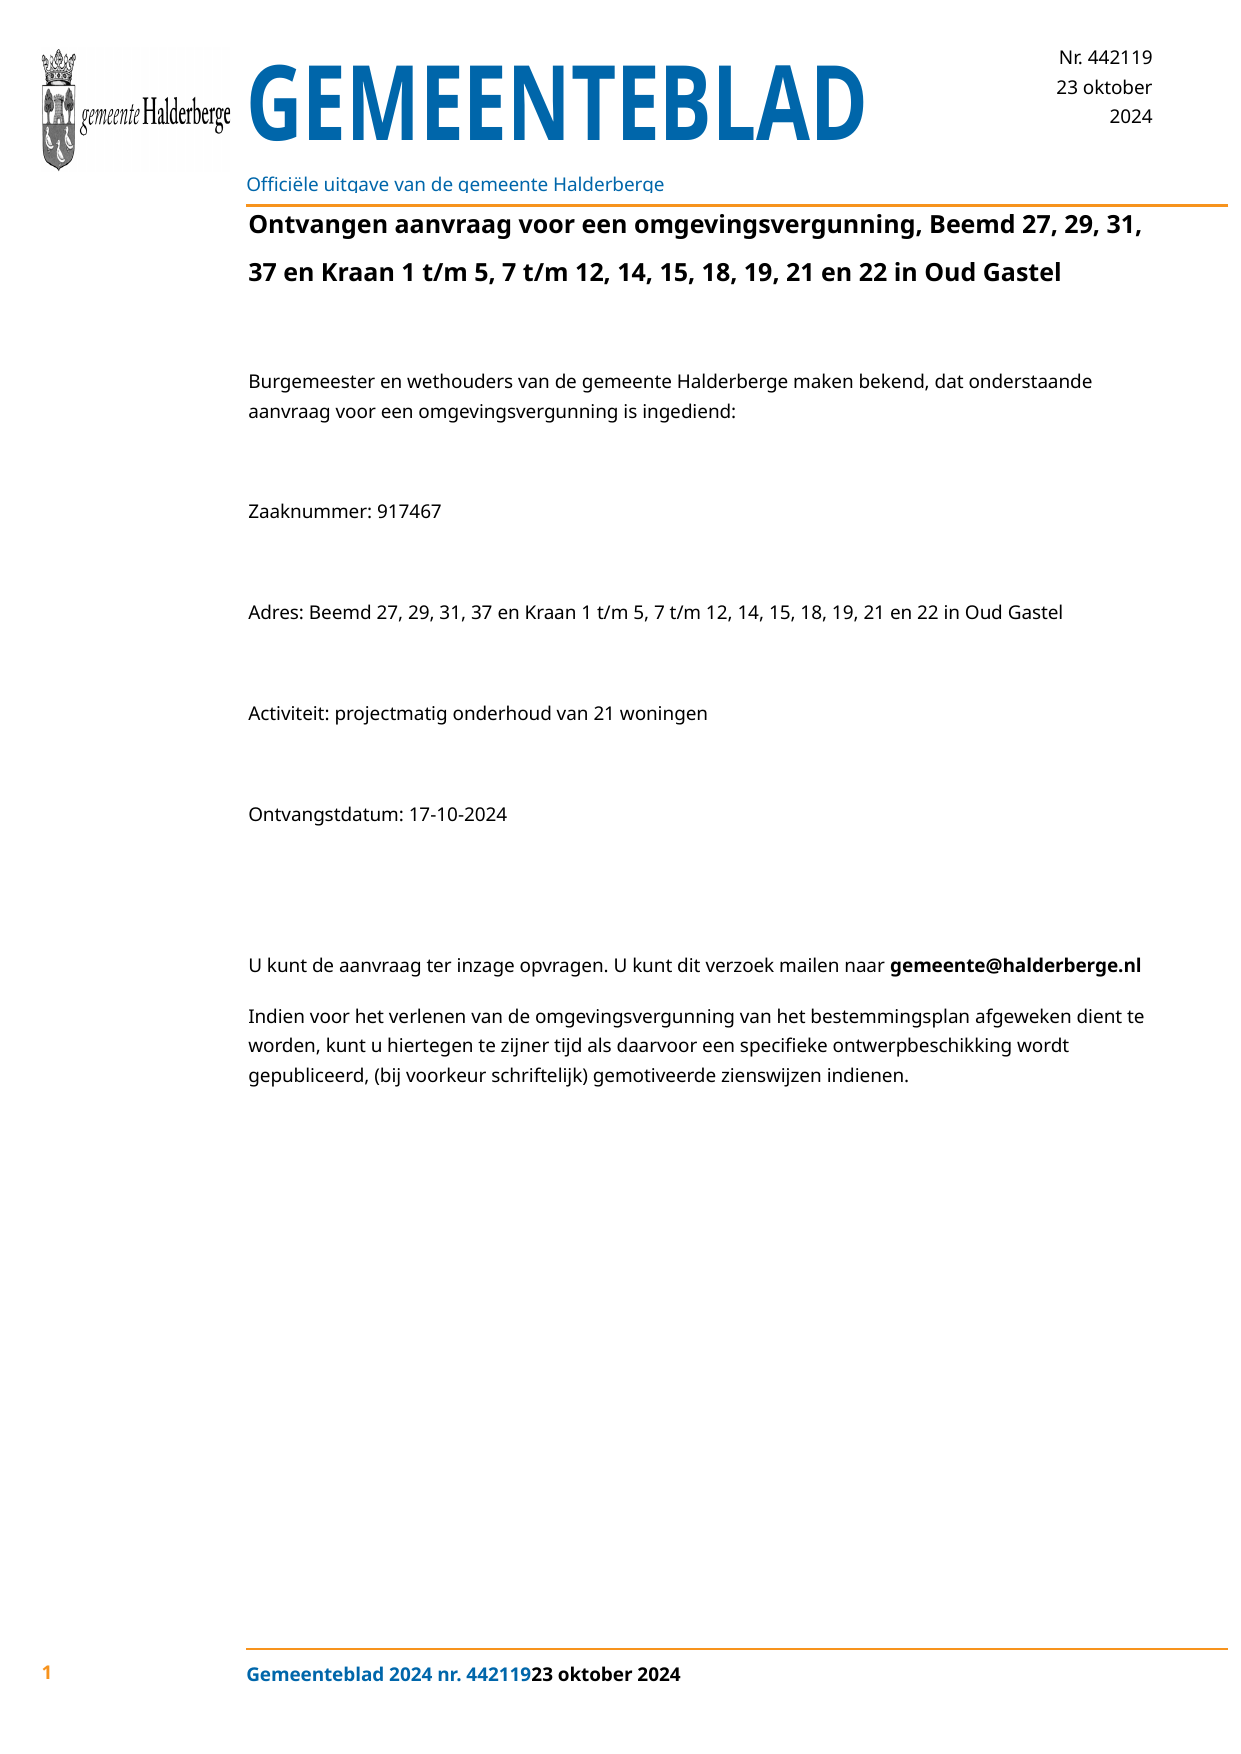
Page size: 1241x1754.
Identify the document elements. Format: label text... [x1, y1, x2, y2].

picture [41, 47, 231, 172]
text Ontvangstdatum: 17-10-2024 [248, 801, 1152, 827]
text Indien voor het verlenen van de omgevingsvergunning van het bestemmingsplan afgeweken dient te worden, kunt u hiertegen te zijner tijd als daarvoor een specifieke ontwerpbeschikking wordt gepubliceerd, (bij voorkeur schriftelijk) gemotiveerde zienswijzen indienen. [248, 1003, 1152, 1088]
text Ontvangen aanvraag voor een omgevingsvergunning, Beemd 27, 29, 31, 37 en Kraan 1 t/m 5, 7 t/m 12, 14, 15, 18, 19, 21 en 22 in Oud Gastel [248, 207, 1152, 288]
text Activiteit: projectmatig onderhoud van 21 woningen [248, 700, 1152, 726]
text Zaaknummer: 917467 [248, 499, 1152, 524]
text Adres: Beemd 27, 29, 31, 37 en Kraan 1 t/m 5, 7 t/m 12, 14, 15, 18, 19, 21 en 22 in Oud Gastel [248, 599, 1152, 625]
text U kunt de aanvraag ter inzage opvragen. U kunt dit verzoek mailen naar gemeente@halderberge.nl [248, 952, 1152, 978]
text Burgemeester en wethouders van de gemeente Halderberge maken bekend, dat onderstaande aanvraag voor een omgevingsvergunning is ingediend: [248, 368, 1152, 424]
